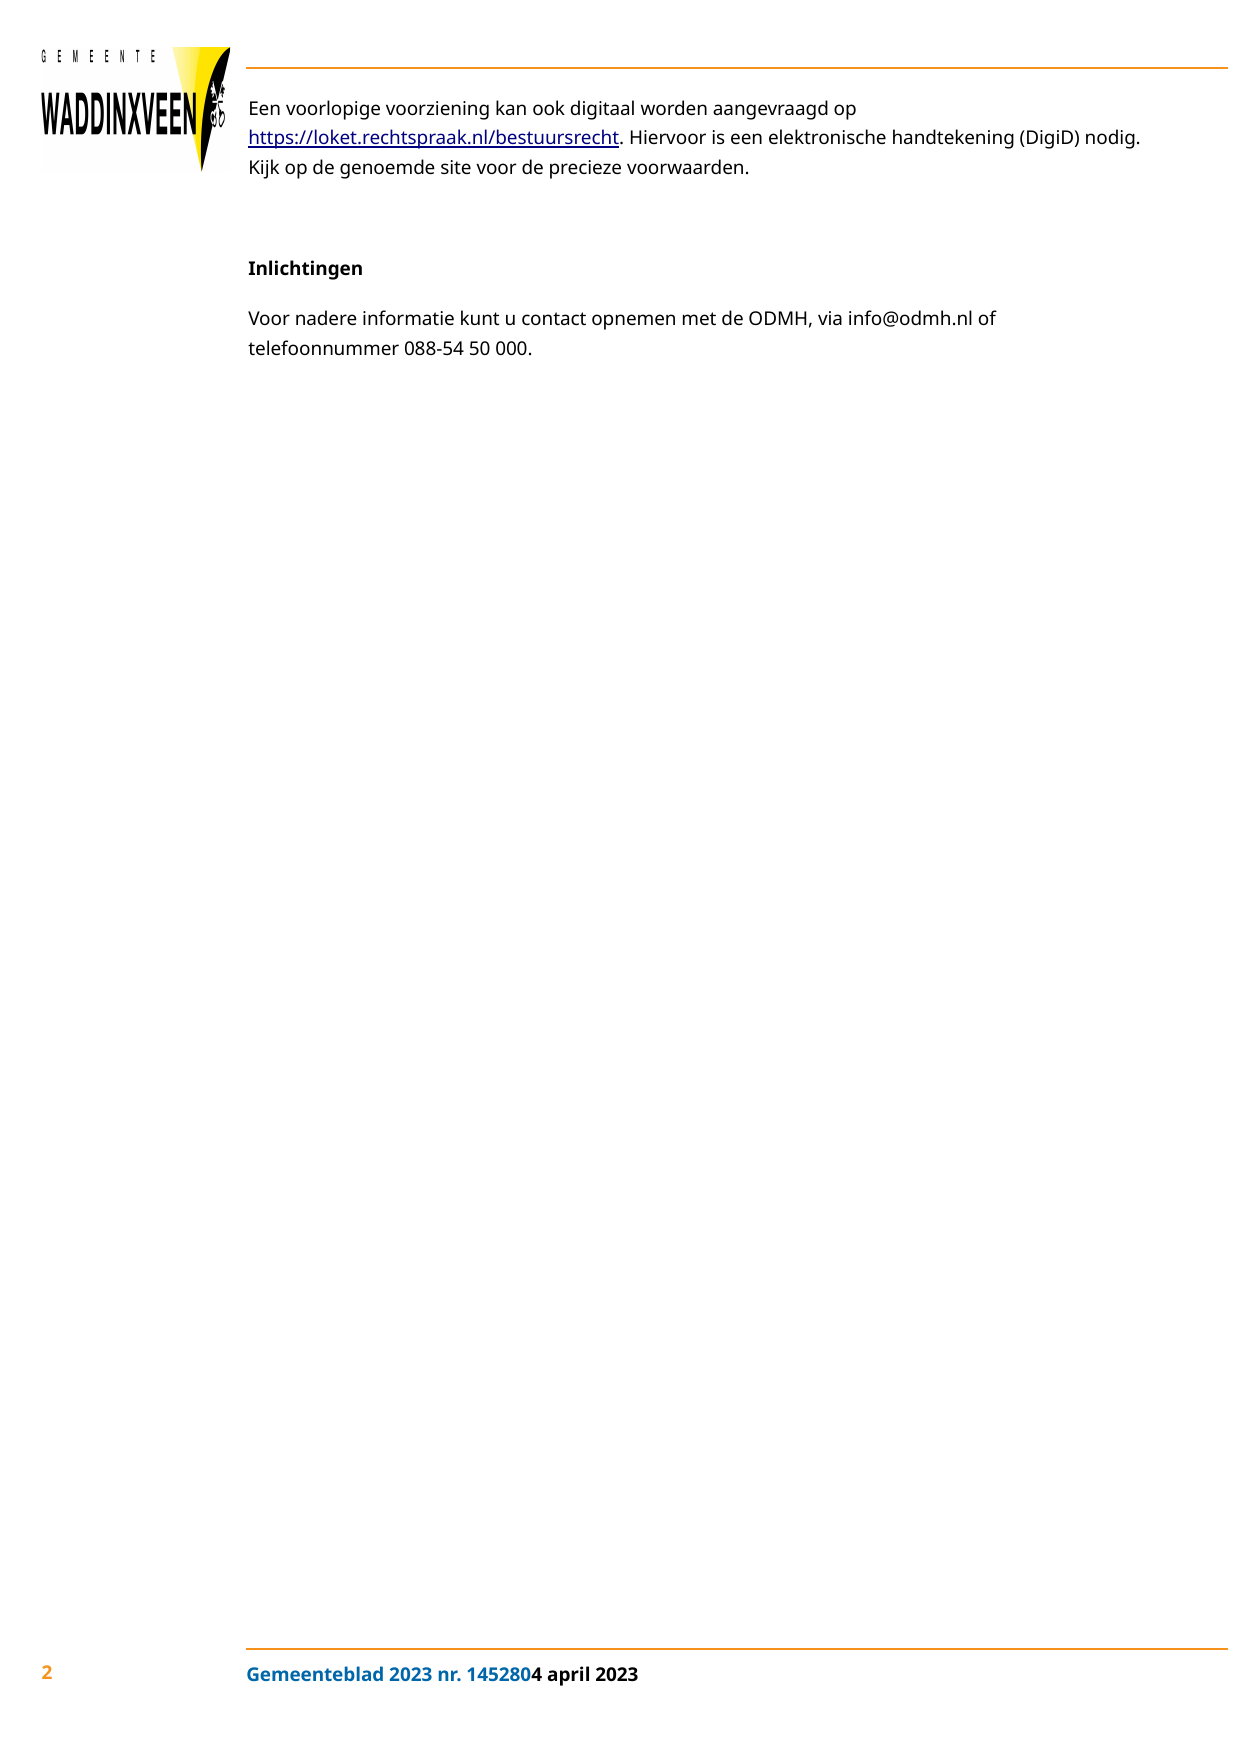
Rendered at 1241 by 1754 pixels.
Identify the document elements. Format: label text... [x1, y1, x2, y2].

text Een voorlopige voorziening kan ook digitaal worden aangevraagd op https://loket.rechtspraak.nl/bestuursrecht. Hiervoor is een elektronische handtekening (DigiD) nodig. Kijk op de genoemde site voor de precieze voorwaarden. [248, 95, 1152, 180]
text Voor nadere informatie kunt u contact opnemen met de ODMH, via info@odmh.nl of telefoonnummer 088-54 50 000. [248, 305, 1152, 361]
picture [41, 47, 231, 172]
text Inlichtingen [248, 255, 1152, 281]
